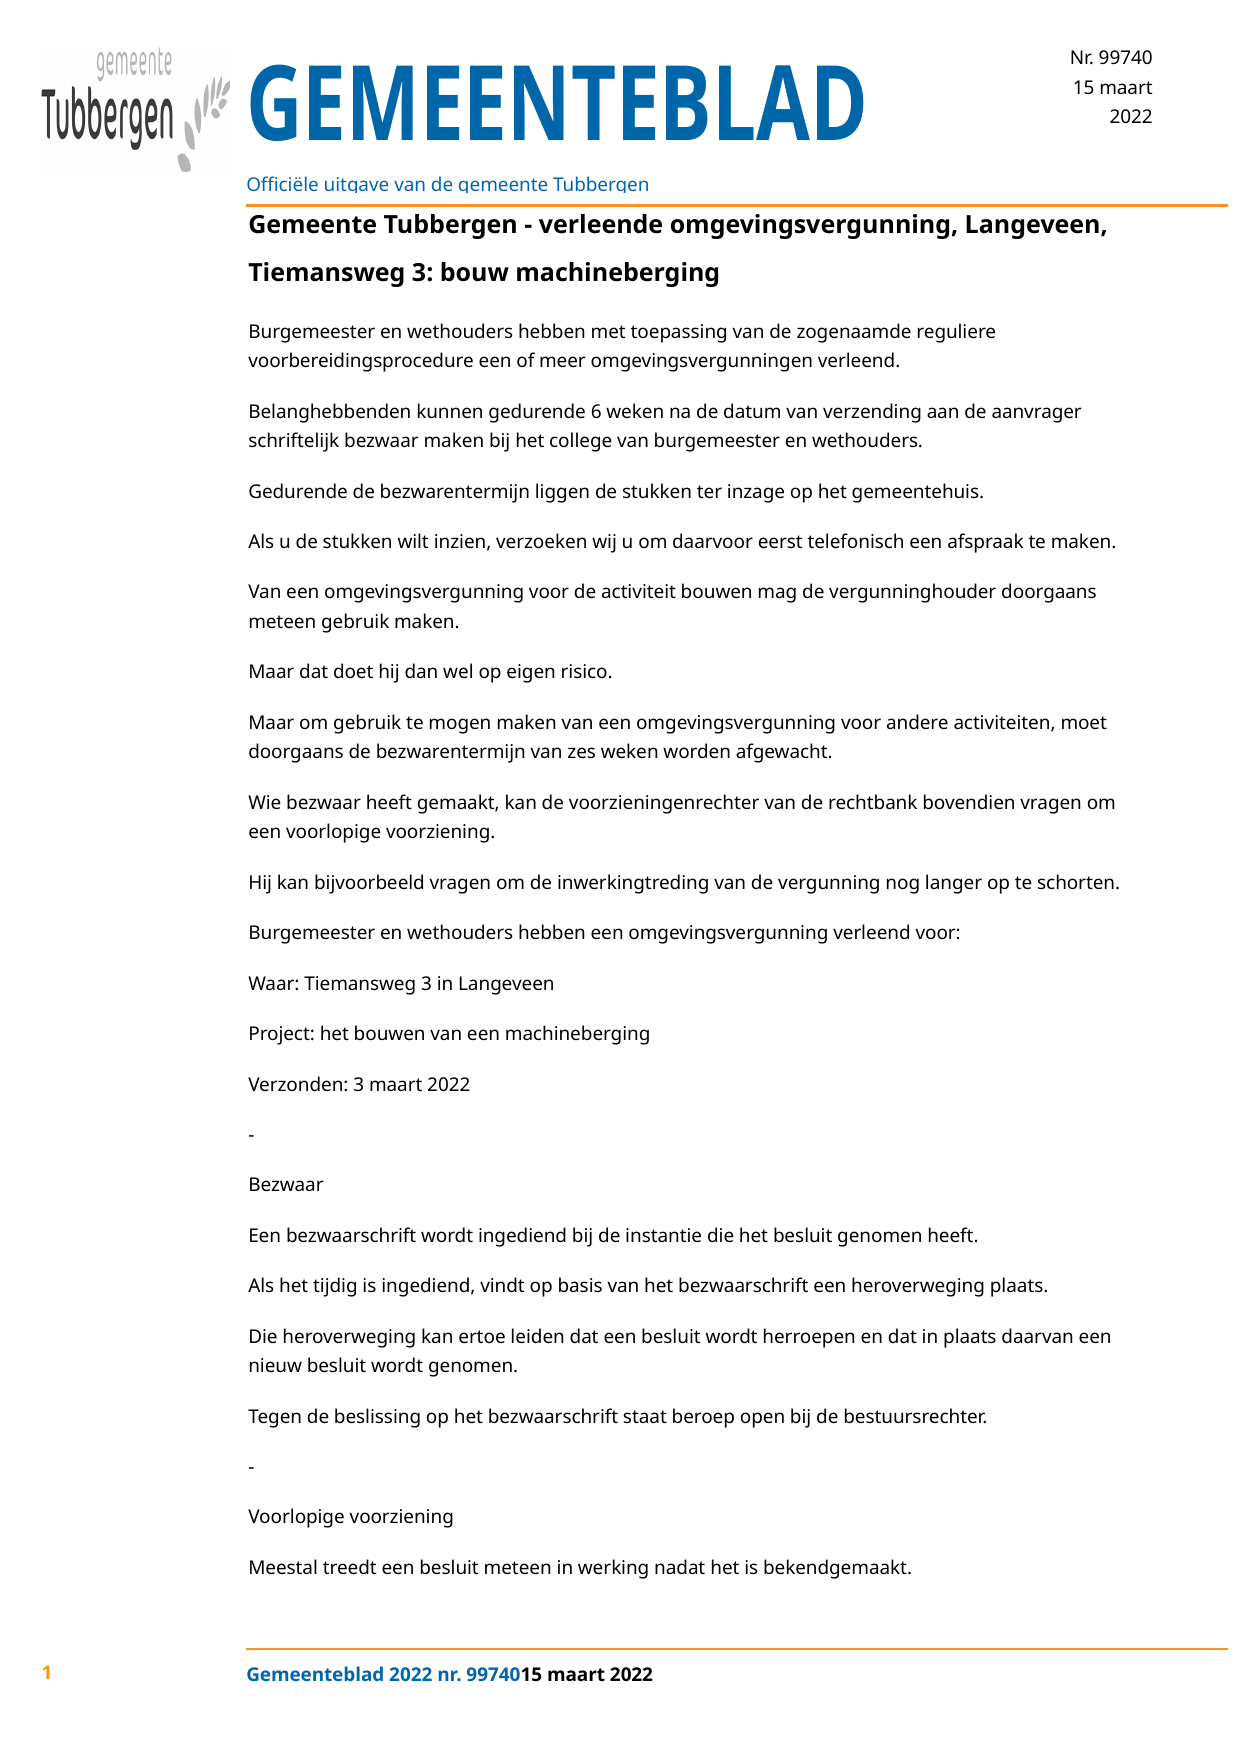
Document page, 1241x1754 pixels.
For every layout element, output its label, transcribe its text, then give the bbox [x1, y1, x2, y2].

text Meestal treedt een besluit meteen in werking nadat het is bekendgemaakt. [248, 1554, 1152, 1580]
text Belanghebbenden kunnen gedurende 6 weken na de datum van verzending aan de aanvrager schriftelijk bezwaar maken bij het college van burgemeester en wethouders. [248, 398, 1152, 453]
text - [248, 1453, 1152, 1479]
text Van een omgevingsvergunning voor de activiteit bouwen mag de vergunninghouder doorgaans meteen gebruik maken. [248, 579, 1152, 634]
text Tegen de beslissing op het bezwaarschrift staat beroep open bij de bestuursrechter. [248, 1403, 1152, 1429]
text Waar: Tiemansweg 3 in Langeveen [248, 970, 1152, 996]
text Voorlopige voorziening [248, 1504, 1152, 1529]
text Verzonden: 3 maart 2022 [248, 1071, 1152, 1097]
text Als u de stukken wilt inzien, verzoeken wij u om daarvoor eerst telefonisch een afspraak te maken. [248, 528, 1152, 554]
text Burgemeester en wethouders hebben met toepassing van de zogenaamde reguliere voorbereidingsprocedure een of meer omgevingsvergunningen verleend. [248, 318, 1152, 373]
text Project: het bouwen van een machineberging [248, 1020, 1152, 1046]
text Een bezwaarschrift wordt ingediend bij de instantie die het besluit genomen heeft. [248, 1222, 1152, 1248]
text - [248, 1121, 1152, 1147]
text Gemeente Tubbergen - verleende omgevingsvergunning, Langeveen, Tiemansweg 3: bouw machineberging [248, 207, 1152, 288]
text Maar dat doet hij dan wel op eigen risico. [248, 659, 1152, 684]
text Wie bezwaar heeft gemaakt, kan de voorzieningenrechter van de rechtbank bovendien vragen om een voorlopige voorziening. [248, 789, 1152, 844]
text Burgemeester en wethouders hebben een omgevingsvergunning verleend voor: [248, 919, 1152, 945]
text Als het tijdig is ingediend, vindt op basis van het bezwaarschrift een heroverweging plaats. [248, 1272, 1152, 1298]
text Hij kan bijvoorbeeld vragen om de inwerkingtreding van de vergunning nog langer op te schorten. [248, 869, 1152, 895]
picture [41, 47, 231, 172]
text Maar om gebruik te mogen maken van een omgevingsvergunning voor andere activiteiten, moet doorgaans de bezwarentermijn van zes weken worden afgewacht. [248, 709, 1152, 764]
text Bezwaar [248, 1172, 1152, 1197]
text Gedurende de bezwarentermijn liggen de stukken ter inzage op het gemeentehuis. [248, 478, 1152, 504]
text Die heroverweging kan ertoe leiden dat een besluit wordt herroepen en dat in plaats daarvan een nieuw besluit wordt genomen. [248, 1323, 1152, 1378]
